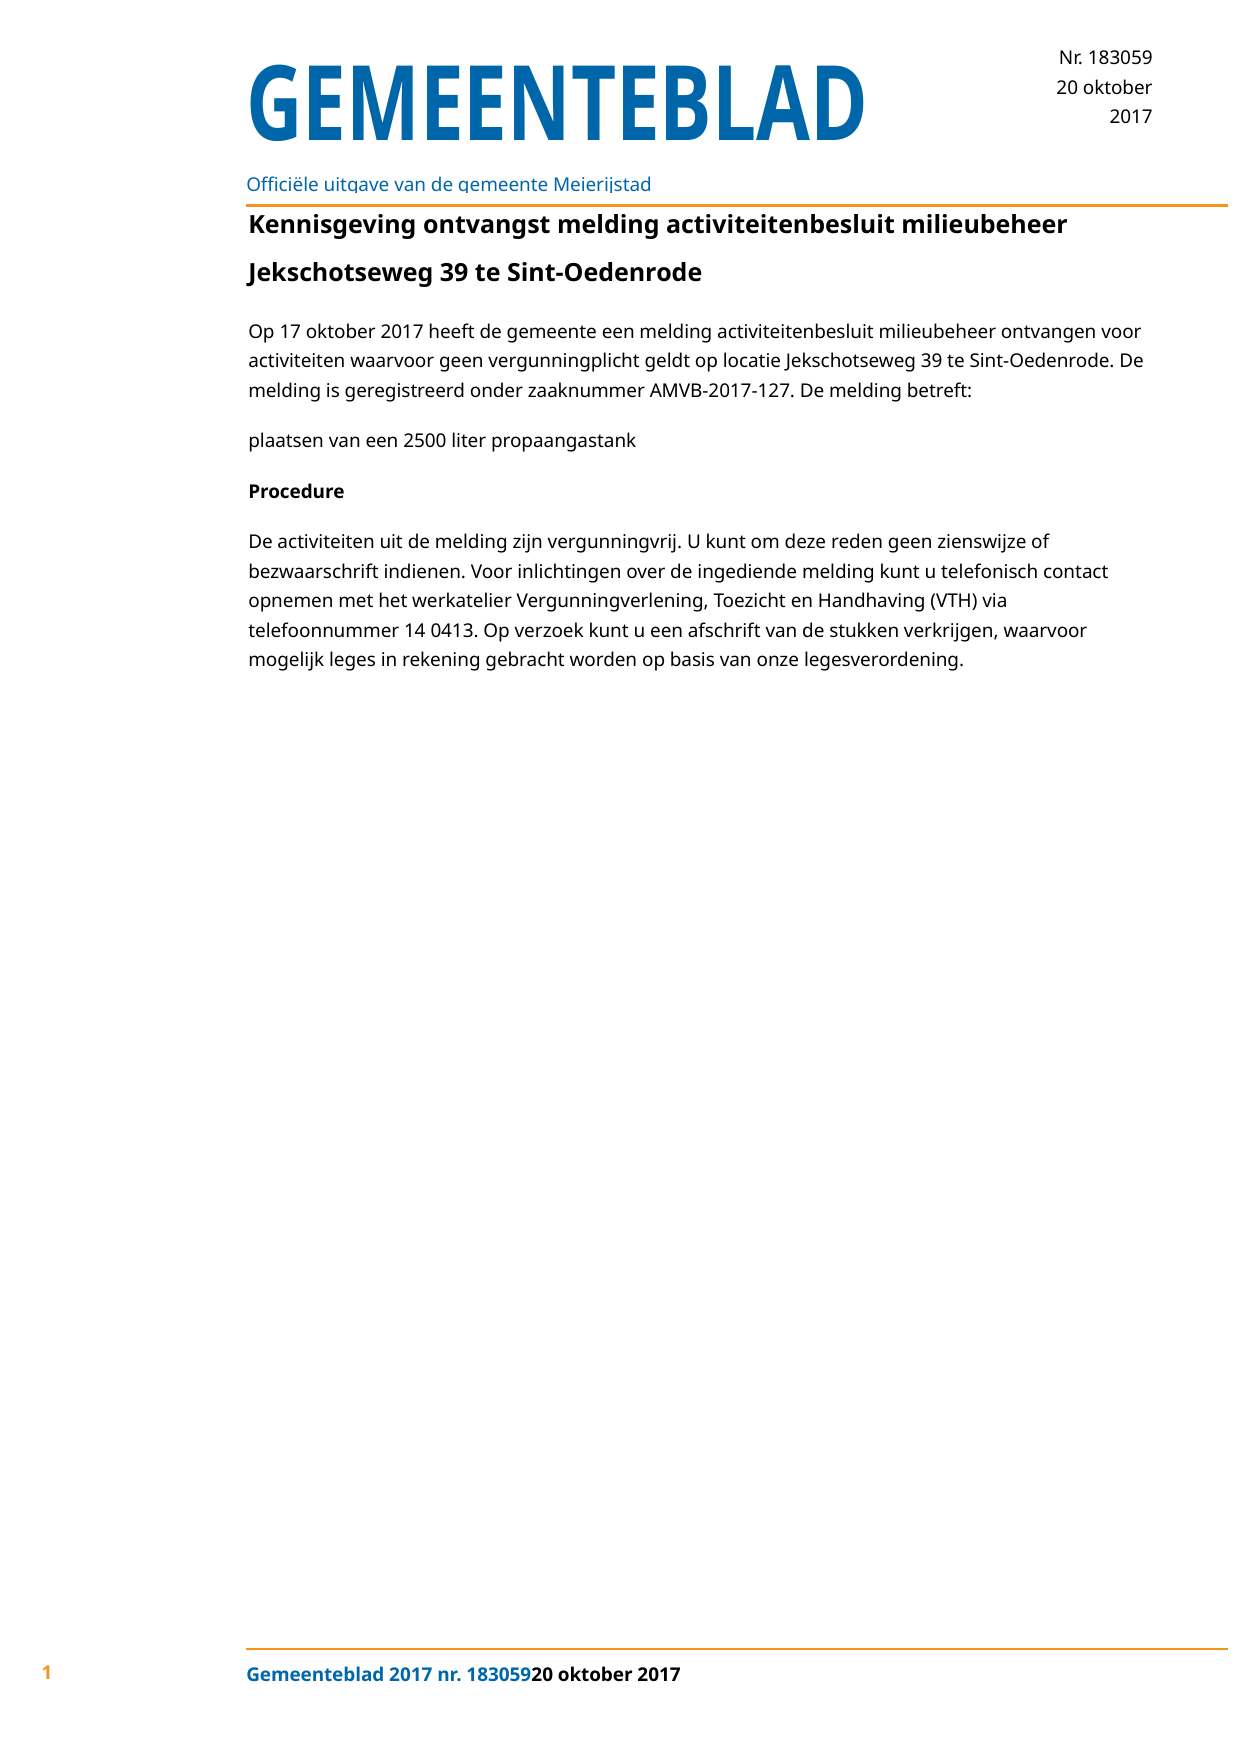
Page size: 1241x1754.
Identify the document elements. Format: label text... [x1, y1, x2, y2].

text De activiteiten uit de melding zijn vergunningvrij. U kunt om deze reden geen zienswijze of bezwaarschrift indienen. Voor inlichtingen over de ingediende melding kunt u telefonisch contact opnemen met het werkatelier Vergunningverlening, Toezicht en Handhaving (VTH) via telefoonnummer 14 0413. Op verzoek kunt u een afschrift van de stukken verkrijgen, waarvoor mogelijk leges in rekening gebracht worden op basis van onze legesverordening. [248, 528, 1152, 672]
picture [41, 47, 231, 172]
text Op 17 oktober 2017 heeft de gemeente een melding activiteitenbesluit milieubeheer ontvangen voor activiteiten waarvoor geen vergunningplicht geldt op locatie Jekschotseweg 39 te Sint-Oedenrode. De melding is geregistreerd onder zaaknummer AMVB-2017-127. De melding betreft: [248, 318, 1152, 403]
text Procedure [248, 478, 1152, 504]
text plaatsen van een 2500 liter propaangastank [248, 427, 1152, 453]
text Kennisgeving ontvangst melding activiteitenbesluit milieubeheer Jekschotseweg 39 te Sint-Oedenrode [248, 207, 1152, 288]
